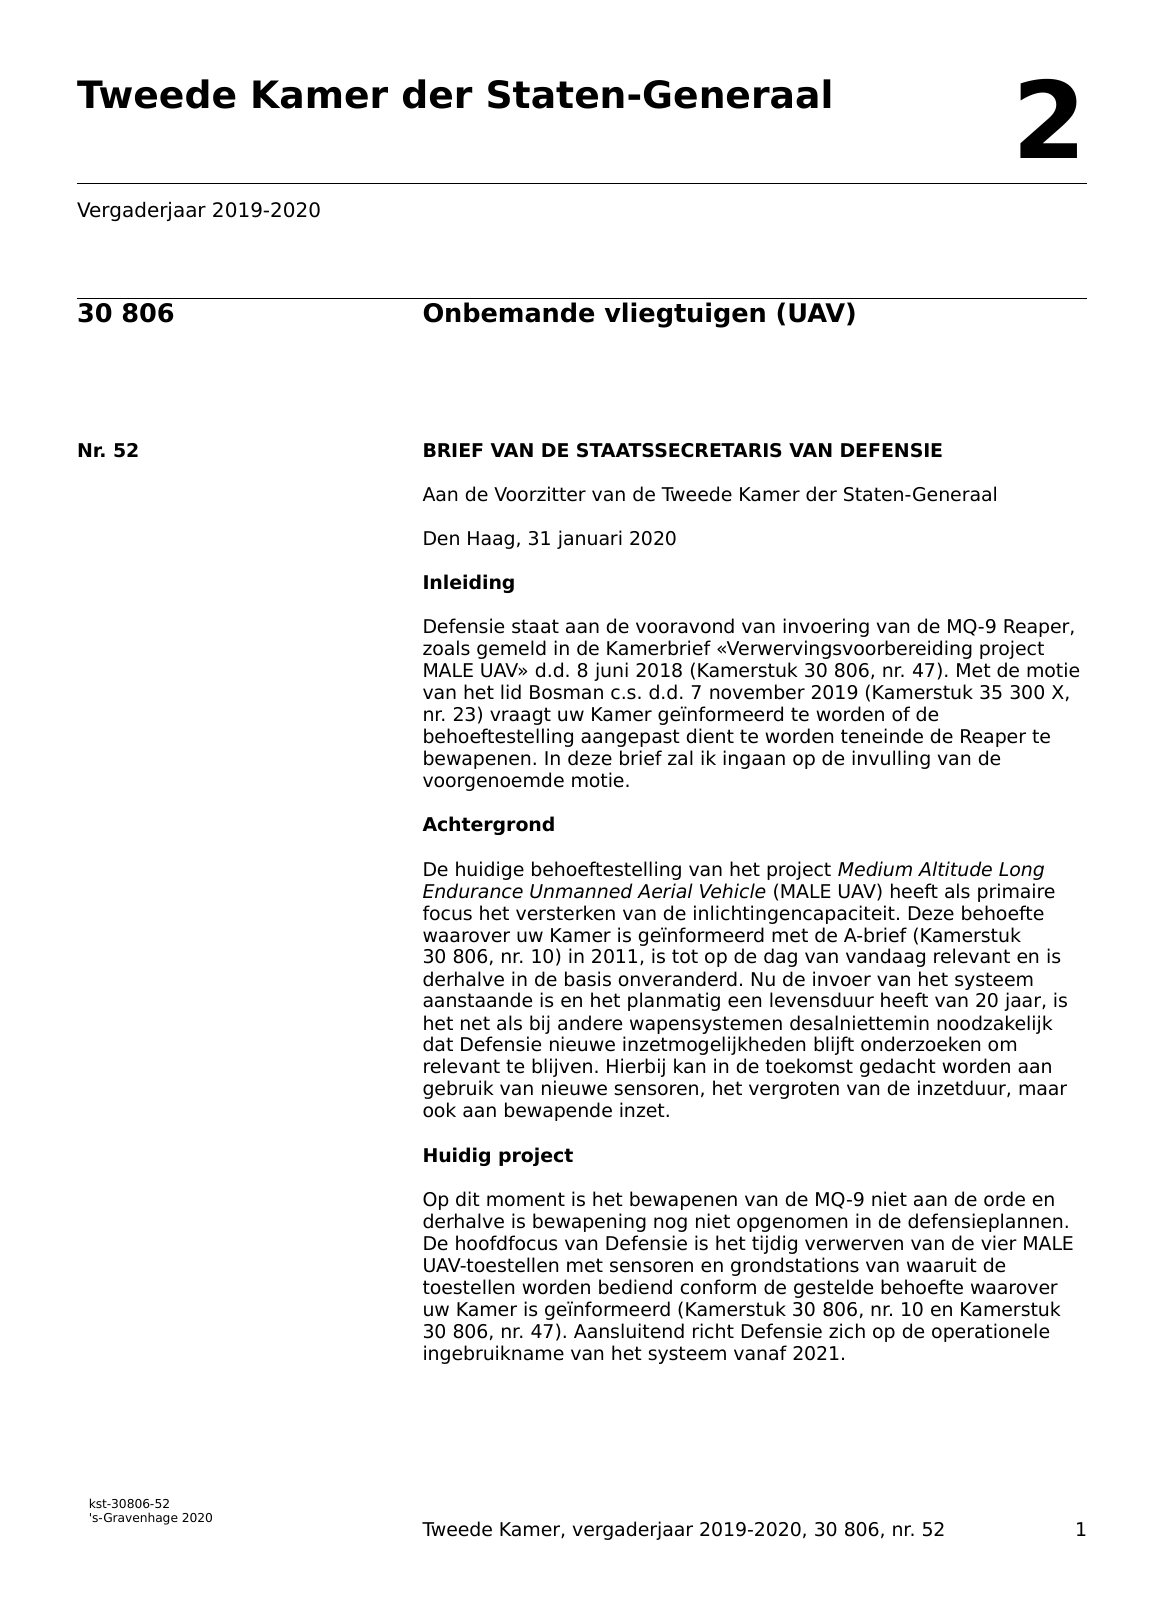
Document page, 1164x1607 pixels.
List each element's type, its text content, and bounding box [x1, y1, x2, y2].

text kst-30806-52 [88, 1497, 323, 1511]
subtitle Nr. 52 BRIEF VAN DE STAATSSECRETARIS VAN DEFENSIE [77, 440, 1087, 462]
subtitle Huidig project [422, 1144, 1087, 1166]
table_header Tweede Kamer der Staten-Generaal [77, 59, 886, 183]
text Op dit moment is het bewapenen van de MQ-9 niet aan de orde en derhalve is bewapening nog niet opgenomen in de defensieplannen. De hoofdfocus van Defensie is het tijdig verwerven van de vier MALE UAV-toestellen met sensoren en grondstations van waaruit de toestellen worden bediend conform de gestelde behoefte waarover uw Kamer is geïnformeerd (Kamerstuk 30 806, nr. 10 en Kamerstuk 30 806, nr. 47). Aansluitend richt Defensie zich op de operationele ingebruikname van het systeem vanaf 2021. [422, 1189, 1087, 1364]
text Den Haag, 31 januari 2020 [422, 528, 1087, 550]
text Aan de Voorzitter van de Tweede Kamer der Staten-Generaal [422, 484, 1087, 506]
table_header 2 [886, 59, 1087, 183]
subtitle Inleiding [422, 572, 1087, 594]
text Defensie staat aan de vooravond van invoering van de MQ-9 Reaper, zoals gemeld in de Kamerbrief «Verwervingsvoorbereiding project MALE UAV» d.d. 8 juni 2018 (Kamerstuk 30 806, nr. 47). Met de motie van het lid Bosman c.s. d.d. 7 november 2019 (Kamerstuk 35 300 X, nr. 23) vraagt uw Kamer geïnformeerd te worden of de behoeftestelling aangepast dient te worden teneinde de Reaper te bewapenen. In deze brief zal ik ingaan op de invulling van de voorgenoemde motie. [422, 616, 1087, 792]
subtitle Achtergrond [422, 814, 1087, 836]
text 's-Gravenhage 2020 [88, 1511, 323, 1525]
table_cell Vergaderjaar 2019-2020 [77, 184, 1087, 298]
subtitle 30 806 Onbemande vliegtuigen (UAV) [77, 299, 1087, 329]
text De huidige behoeftestelling van het project Medium Altitude Long Endurance Unmanned Aerial Vehicle (MALE UAV) heeft als primaire focus het versterken van de inlichtingencapaciteit. Deze behoefte waarover uw Kamer is geïnformeerd met de A-brief (Kamerstuk 30 806, nr. 10) in 2011, is tot op de dag van vandaag relevant en is derhalve in de basis onveranderd. Nu de invoer van het systeem aanstaande is en het planmatig een levensduur heeft van 20 jaar, is het net als bij andere wapensystemen desalniettemin noodzakelijk dat Defensie nieuwe inzetmogelijkheden blijft onderzoeken om relevant te blijven. Hierbij kan in de toekomst gedacht worden aan gebruik van nieuwe sensoren, het vergroten van de inzetduur, maar ook aan bewapende inzet. [422, 858, 1087, 1122]
